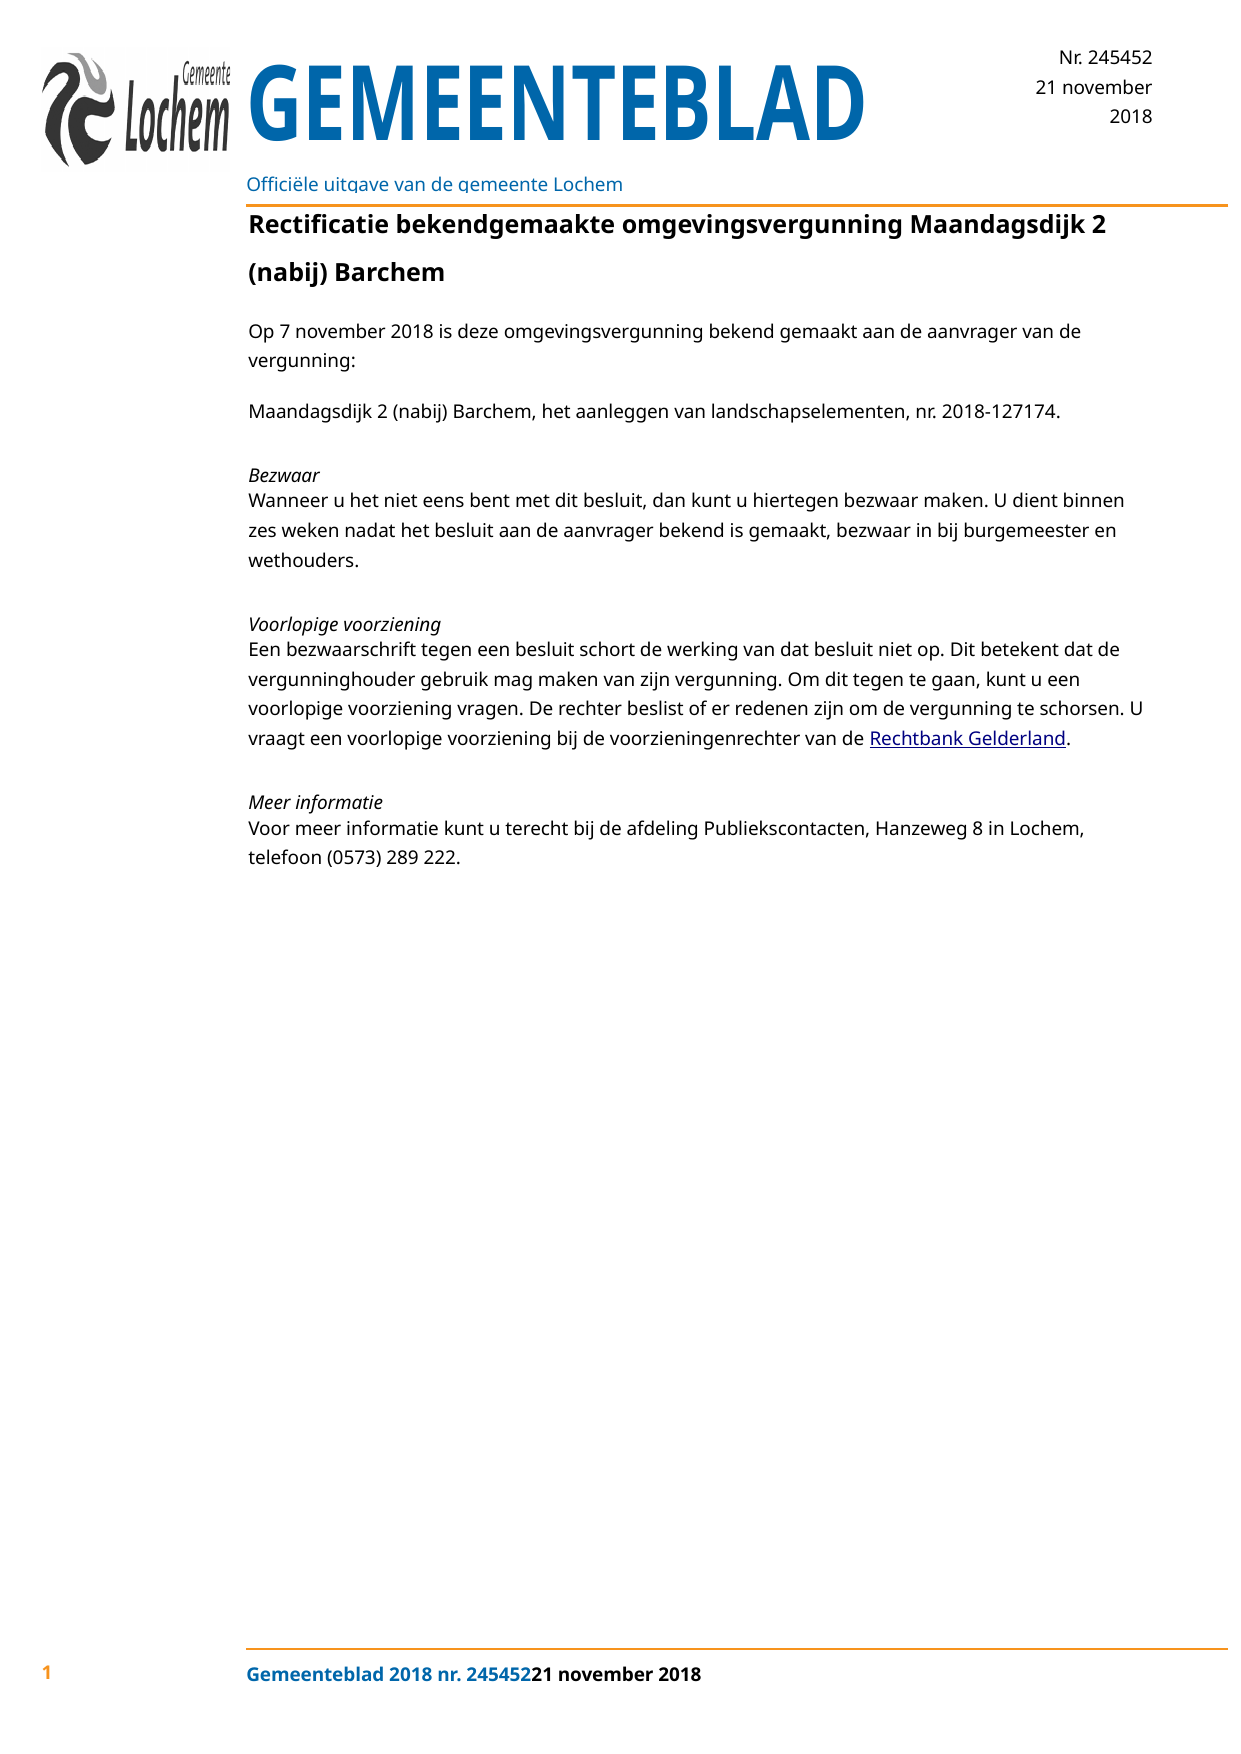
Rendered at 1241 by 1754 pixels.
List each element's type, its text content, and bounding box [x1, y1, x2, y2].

text Voor meer informatie kunt u terecht bij de afdeling Publiekscontacten, Hanzeweg 8 in Lochem, telefoon (0573) 289 222. [248, 815, 1152, 870]
text Bezwaar [248, 462, 1152, 488]
text Wanneer u het niet eens bent met dit besluit, dan kunt u hiertegen bezwaar maken. U dient binnen zes weken nadat het besluit aan de aanvrager bekend is gemaakt, bezwaar in bij burgemeester en wethouders. [248, 488, 1152, 572]
text Voorlopige voorziening [248, 611, 1152, 636]
text Een bezwaarschrift tegen een besluit schort de werking van dat besluit niet op. Dit betekent dat de vergunninghouder gebruik mag maken van zijn vergunning. Om dit tegen te gaan, kunt u een voorlopige voorziening vragen. De rechter beslist of er redenen zijn om de vergunning te schorsen. U vraagt een voorlopige voorziening bij de voorzieningenrechter van de Rechtbank Gelderland. [248, 636, 1152, 751]
text Op 7 november 2018 is deze omgevingsvergunning bekend gemaakt aan de aanvrager van de vergunning: [248, 318, 1152, 373]
picture [41, 47, 231, 172]
text Rectificatie bekendgemaakte omgevingsvergunning Maandagsdijk 2 (nabij) Barchem [248, 207, 1152, 288]
text Meer informatie [248, 789, 1152, 815]
text Maandagsdijk 2 (nabij) Barchem, het aanleggen van landschapselementen, nr. 2018-127174. [248, 398, 1152, 424]
